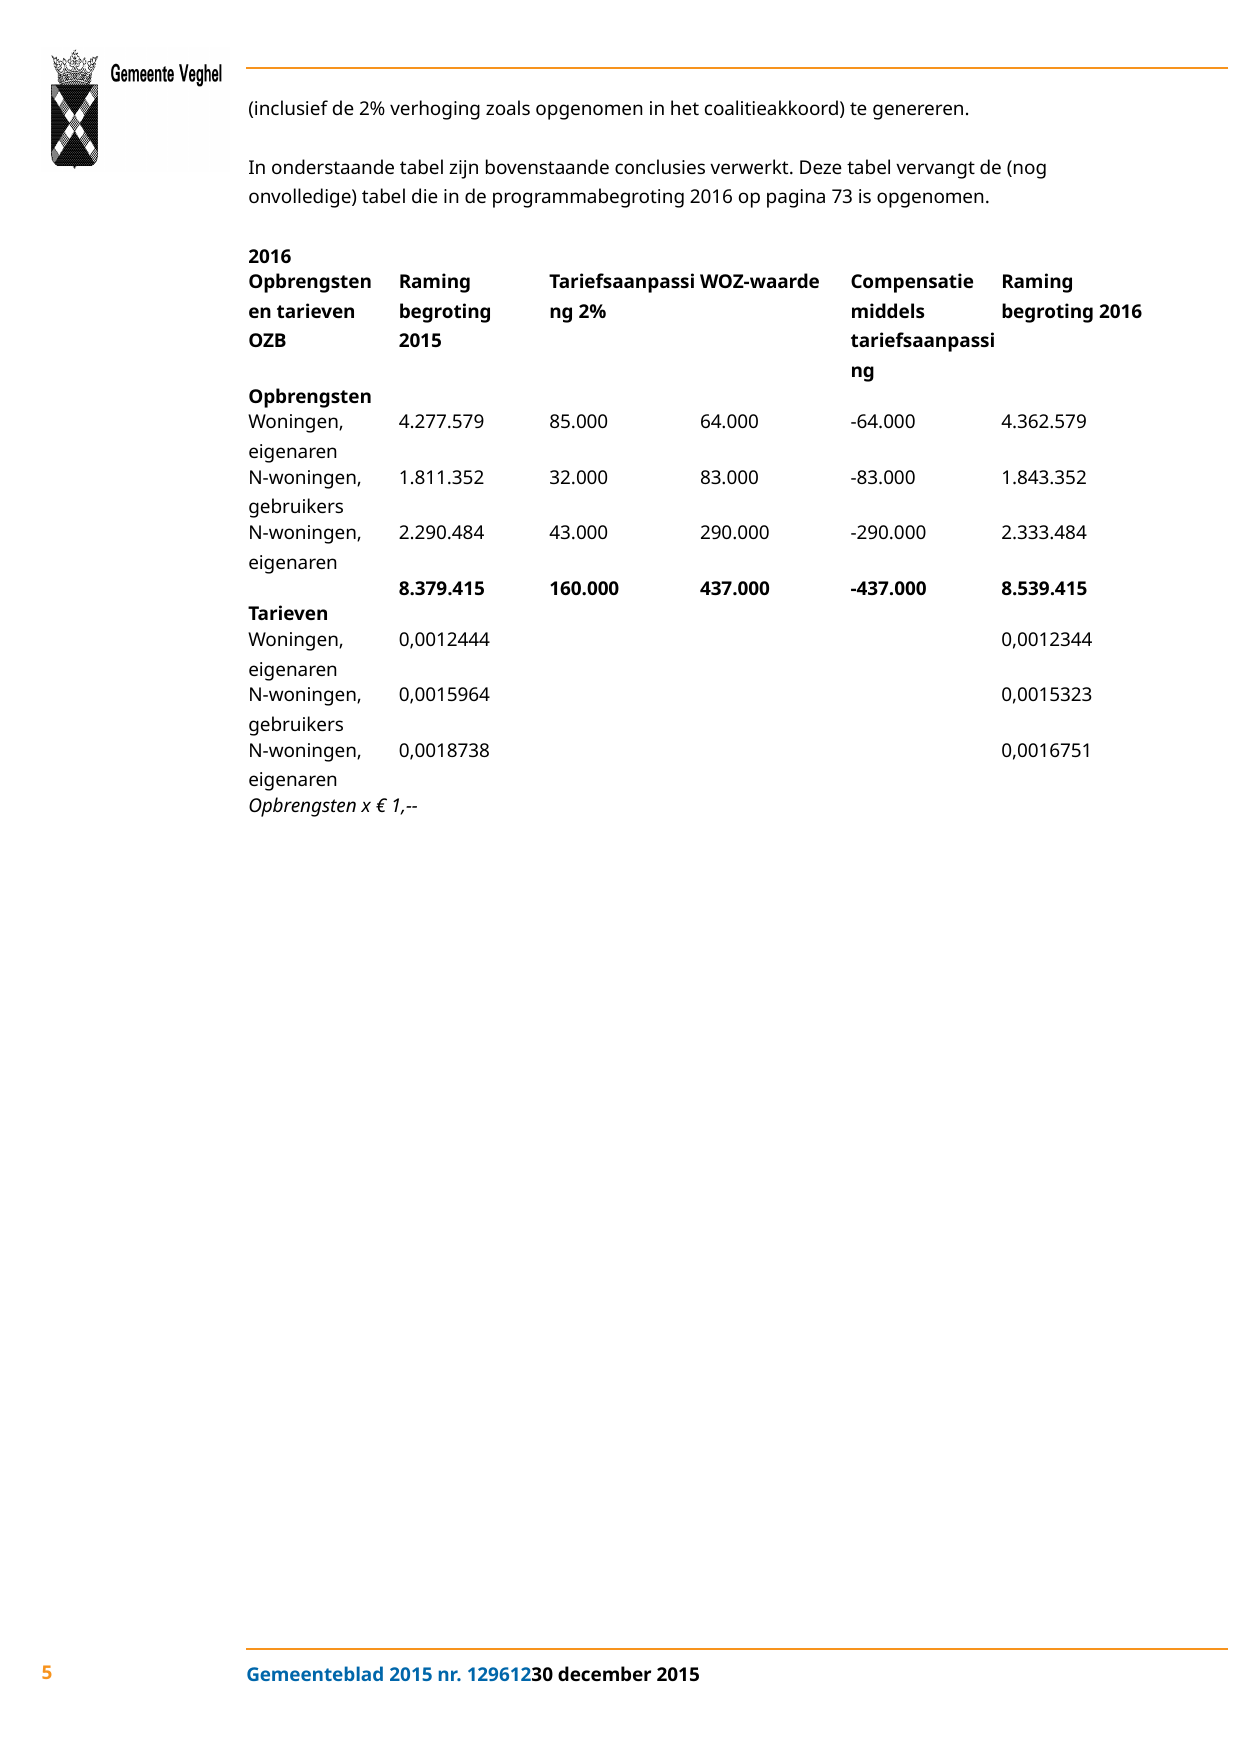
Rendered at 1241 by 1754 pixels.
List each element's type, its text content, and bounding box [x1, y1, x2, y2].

table_cell -64.000 [850, 409, 1001, 464]
table_cell 0,0012344 [1001, 626, 1152, 681]
table_cell Raming begroting 2015 [399, 269, 549, 383]
table_header [399, 243, 549, 268]
table_cell 0,0015964 [399, 681, 549, 737]
table_cell 32.000 [549, 464, 700, 519]
table_cell Woningen, eigenaren [248, 409, 398, 464]
table_cell [850, 626, 1001, 681]
table_cell 290.000 [700, 519, 850, 575]
table_cell 2.333.484 [1001, 519, 1152, 575]
table_header [850, 243, 1001, 268]
table_cell 4.362.579 [1001, 409, 1152, 464]
table_cell N-woningen, eigenaren [248, 519, 398, 575]
table_cell [399, 383, 549, 409]
table_cell 0,0015323 [1001, 681, 1152, 737]
table_cell 160.000 [549, 575, 700, 600]
table_cell [549, 681, 700, 737]
table_cell [1001, 383, 1152, 409]
table_cell [700, 626, 850, 681]
table_cell [700, 383, 850, 409]
table_cell Opbrengsten en tarieven OZB [248, 269, 398, 383]
table_cell N-woningen, gebruikers [248, 464, 398, 519]
table_header [549, 243, 700, 268]
table_cell 437.000 [700, 575, 850, 600]
table_cell Opbrengsten x € 1,-- [248, 792, 1152, 818]
table_header [700, 243, 850, 268]
table_cell Compensatie middels tariefsaanpassing [850, 269, 1001, 383]
table_cell 64.000 [700, 409, 850, 464]
table_cell N-woningen, gebruikers [248, 681, 398, 737]
table_header 2016 [248, 243, 398, 268]
table_cell 0,0016751 [1001, 737, 1152, 792]
table_cell N-woningen, eigenaren [248, 737, 398, 792]
table_cell 8.539.415 [1001, 575, 1152, 600]
table_cell 83.000 [700, 464, 850, 519]
text In onderstaande tabel zijn bovenstaande conclusies verwerkt. Deze tabel vervangt de (nog onvolledige) tabel die in de programmabegroting 2016 op pagina 73 is opgenomen. [248, 154, 1152, 209]
table_cell 8.379.415 [399, 575, 549, 600]
table_cell 1.843.352 [1001, 464, 1152, 519]
table_cell [248, 575, 398, 600]
table_cell Raming begroting 2016 [1001, 269, 1152, 383]
table_cell [549, 737, 700, 792]
table_cell Opbrengsten [248, 383, 398, 409]
table_cell -83.000 [850, 464, 1001, 519]
table_header [1001, 243, 1152, 268]
table_cell [700, 681, 850, 737]
table_cell [850, 681, 1001, 737]
table_cell 2.290.484 [399, 519, 549, 575]
text (inclusief de 2% verhoging zoals opgenomen in het coalitieakkoord) te genereren. [248, 95, 1152, 121]
table_cell [549, 600, 700, 626]
table_cell [850, 383, 1001, 409]
table_cell 1.811.352 [399, 464, 549, 519]
table_cell 0,0012444 [399, 626, 549, 681]
table_cell [850, 737, 1001, 792]
table_cell [1001, 600, 1152, 626]
table_cell Tarieven [248, 600, 398, 626]
table_cell [850, 600, 1001, 626]
table_cell [549, 626, 700, 681]
table_cell -437.000 [850, 575, 1001, 600]
table_cell 4.277.579 [399, 409, 549, 464]
table_cell Woningen, eigenaren [248, 626, 398, 681]
table_cell 43.000 [549, 519, 700, 575]
table_cell [549, 383, 700, 409]
table_cell [399, 600, 549, 626]
table_cell -290.000 [850, 519, 1001, 575]
table_cell [700, 600, 850, 626]
table_cell 0,0018738 [399, 737, 549, 792]
table_cell Tariefsaanpassing 2% [549, 269, 700, 383]
table_cell 85.000 [549, 409, 700, 464]
table_cell [700, 737, 850, 792]
table_cell WOZ-waarde [700, 269, 850, 383]
picture [41, 47, 231, 172]
